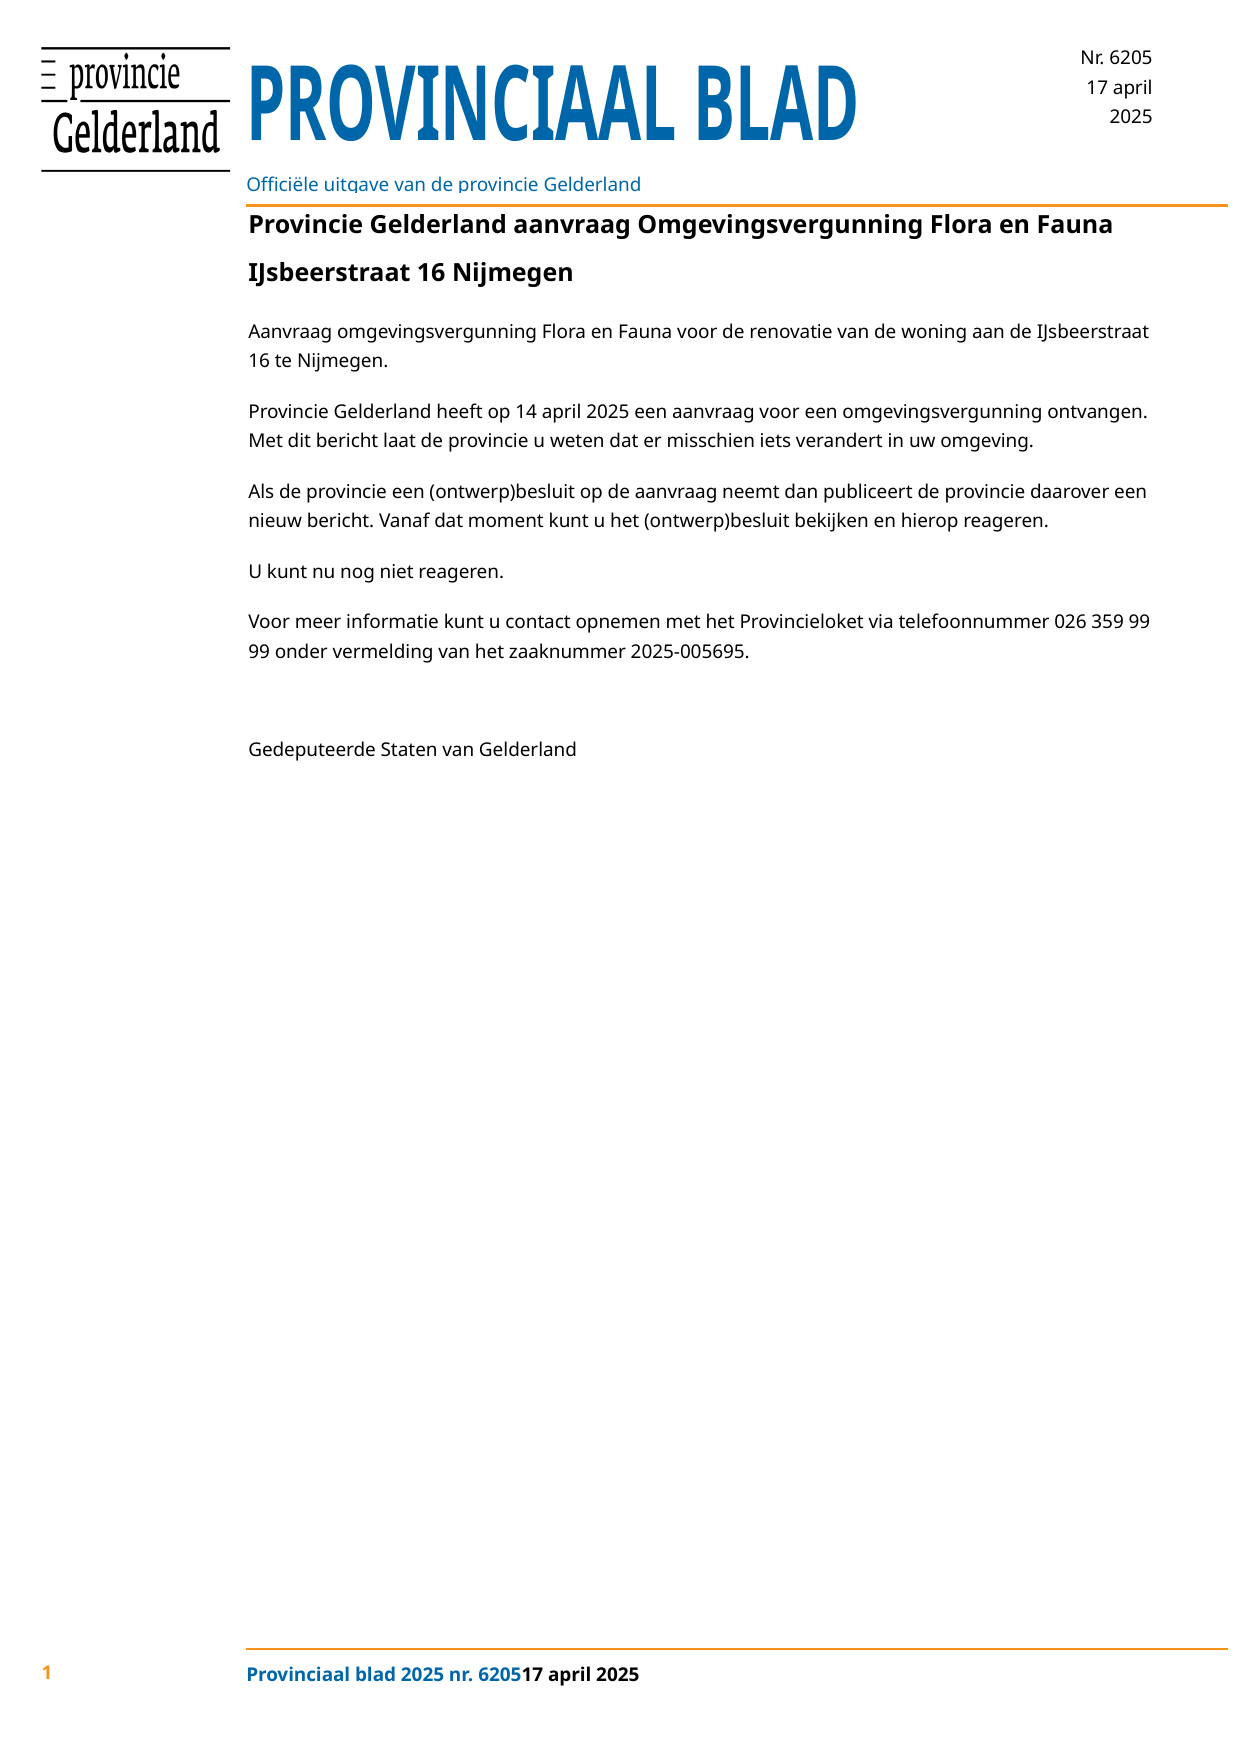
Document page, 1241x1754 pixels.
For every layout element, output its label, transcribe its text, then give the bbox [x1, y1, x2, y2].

text Als de provincie een (ontwerp)besluit op de aanvraag neemt dan publiceert de provincie daarover een nieuw bericht. Vanaf dat moment kunt u het (ontwerp)besluit bekijken en hierop reageren. [248, 478, 1152, 533]
picture [41, 47, 231, 172]
text Aanvraag omgevingsvergunning Flora en Fauna voor de renovatie van de woning aan de IJsbeerstraat 16 te Nijmegen. [248, 318, 1152, 373]
text Provincie Gelderland heeft op 14 april 2025 een aanvraag voor een omgevingsvergunning ontvangen. Met dit bericht laat de provincie u weten dat er misschien iets verandert in uw omgeving. [248, 398, 1152, 453]
text Gedeputeerde Staten van Gelderland [248, 736, 1152, 762]
text U kunt nu nog niet reageren. [248, 558, 1152, 584]
text Voor meer informatie kunt u contact opnemen met het Provincieloket via telefoonnummer 026 359 99 99 onder vermelding van het zaaknummer 2025-005695. [248, 608, 1152, 664]
text Provincie Gelderland aanvraag Omgevingsvergunning Flora en Fauna IJsbeerstraat 16 Nijmegen [248, 207, 1152, 288]
